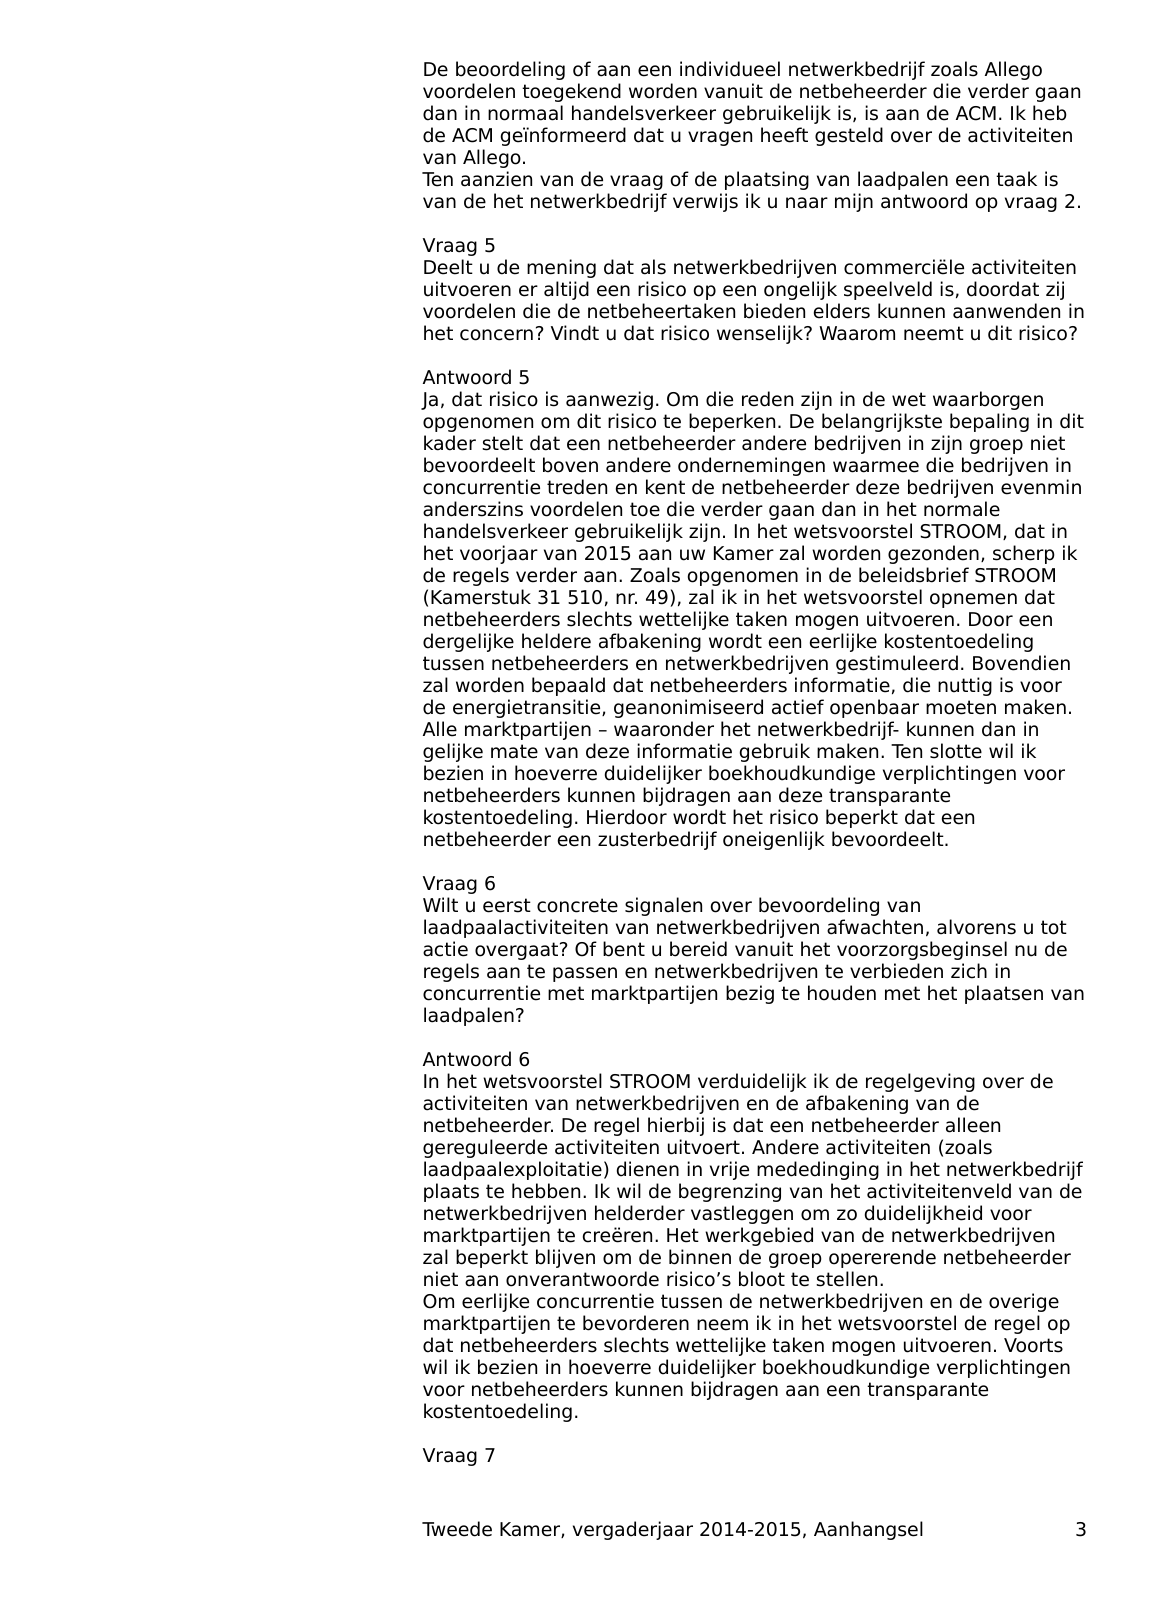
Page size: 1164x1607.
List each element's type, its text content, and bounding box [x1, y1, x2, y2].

text Wilt u eerst concrete signalen over bevoordeling van laadpaalactiviteiten van netwerkbedrijven afwachten, alvorens u tot actie overgaat? Of bent u bereid vanuit het voorzorgsbeginsel nu de regels aan te passen en netwerkbedrijven te verbieden zich in concurrentie met marktpartijen bezig te houden met het plaatsen van laadpalen? [422, 895, 1087, 1027]
text Antwoord 5 [422, 367, 1087, 389]
text De beoordeling of aan een individueel netwerkbedrijf zoals Allego voordelen toegekend worden vanuit de netbeheerder die verder gaan dan in normaal handelsverkeer gebruikelijk is, is aan de ACM. Ik heb de ACM geïnformeerd dat u vragen heeft gesteld over de activiteiten van Allego. [422, 59, 1087, 169]
text Deelt u de mening dat als netwerkbedrijven commerciële activiteiten uitvoeren er altijd een risico op een ongelijk speelveld is, doordat zij voordelen die de netbeheertaken bieden elders kunnen aanwenden in het concern? Vindt u dat risico wenselijk? Waarom neemt u dit risico? [422, 257, 1087, 345]
text Vraag 5 [422, 235, 1087, 257]
text Antwoord 6 [422, 1049, 1087, 1071]
text Vraag 7 [422, 1445, 1087, 1467]
text Ten aanzien van de vraag of de plaatsing van laadpalen een taak is van de het netwerkbedrijf verwijs ik u naar mijn antwoord op vraag 2. [422, 169, 1087, 213]
text Om eerlijke concurrentie tussen de netwerkbedrijven en de overige marktpartijen te bevorderen neem ik in het wetsvoorstel de regel op dat netbeheerders slechts wettelijke taken mogen uitvoeren. Voorts wil ik bezien in hoeverre duidelijker boekhoudkundige verplichtingen voor netbeheerders kunnen bijdragen aan een transparante kostentoedeling. [422, 1291, 1087, 1423]
text In het wetsvoorstel STROOM verduidelijk ik de regelgeving over de activiteiten van netwerkbedrijven en de afbakening van de netbeheerder. De regel hierbij is dat een netbeheerder alleen gereguleerde activiteiten uitvoert. Andere activiteiten (zoals laadpaalexploitatie) dienen in vrije mededinging in het netwerkbedrijf plaats te hebben. Ik wil de begrenzing van het activiteitenveld van de netwerkbedrijven helderder vastleggen om zo duidelijkheid voor marktpartijen te creëren. Het werkgebied van de netwerkbedrijven zal beperkt blijven om de binnen de groep opererende netbeheerder niet aan onverantwoorde risico’s bloot te stellen. [422, 1071, 1087, 1291]
text Vraag 6 [422, 873, 1087, 895]
text Ja, dat risico is aanwezig. Om die reden zijn in de wet waarborgen opgenomen om dit risico te beperken. De belangrijkste bepaling in dit kader stelt dat een netbeheerder andere bedrijven in zijn groep niet bevoordeelt boven andere ondernemingen waarmee die bedrijven in concurrentie treden en kent de netbeheerder deze bedrijven evenmin anderszins voordelen toe die verder gaan dan in het normale handelsverkeer gebruikelijk zijn. In het wetsvoorstel STROOM, dat in het voorjaar van 2015 aan uw Kamer zal worden gezonden, scherp ik de regels verder aan. Zoals opgenomen in de beleidsbrief STROOM (Kamerstuk 31 510, nr. 49), zal ik in het wetsvoorstel opnemen dat netbeheerders slechts wettelijke taken mogen uitvoeren. Door een dergelijke heldere afbakening wordt een eerlijke kostentoedeling tussen netbeheerders en netwerkbedrijven gestimuleerd. Bovendien zal worden bepaald dat netbeheerders informatie, die nuttig is voor de energietransitie, geanonimiseerd actief openbaar moeten maken. Alle marktpartijen – waaronder het netwerkbedrijf- kunnen dan in gelijke mate van deze informatie gebruik maken. Ten slotte wil ik bezien in hoeverre duidelijker boekhoudkundige verplichtingen voor netbeheerders kunnen bijdragen aan deze transparante kostentoedeling. Hierdoor wordt het risico beperkt dat een netbeheerder een zusterbedrijf oneigenlijk bevoordeelt. [422, 389, 1087, 851]
